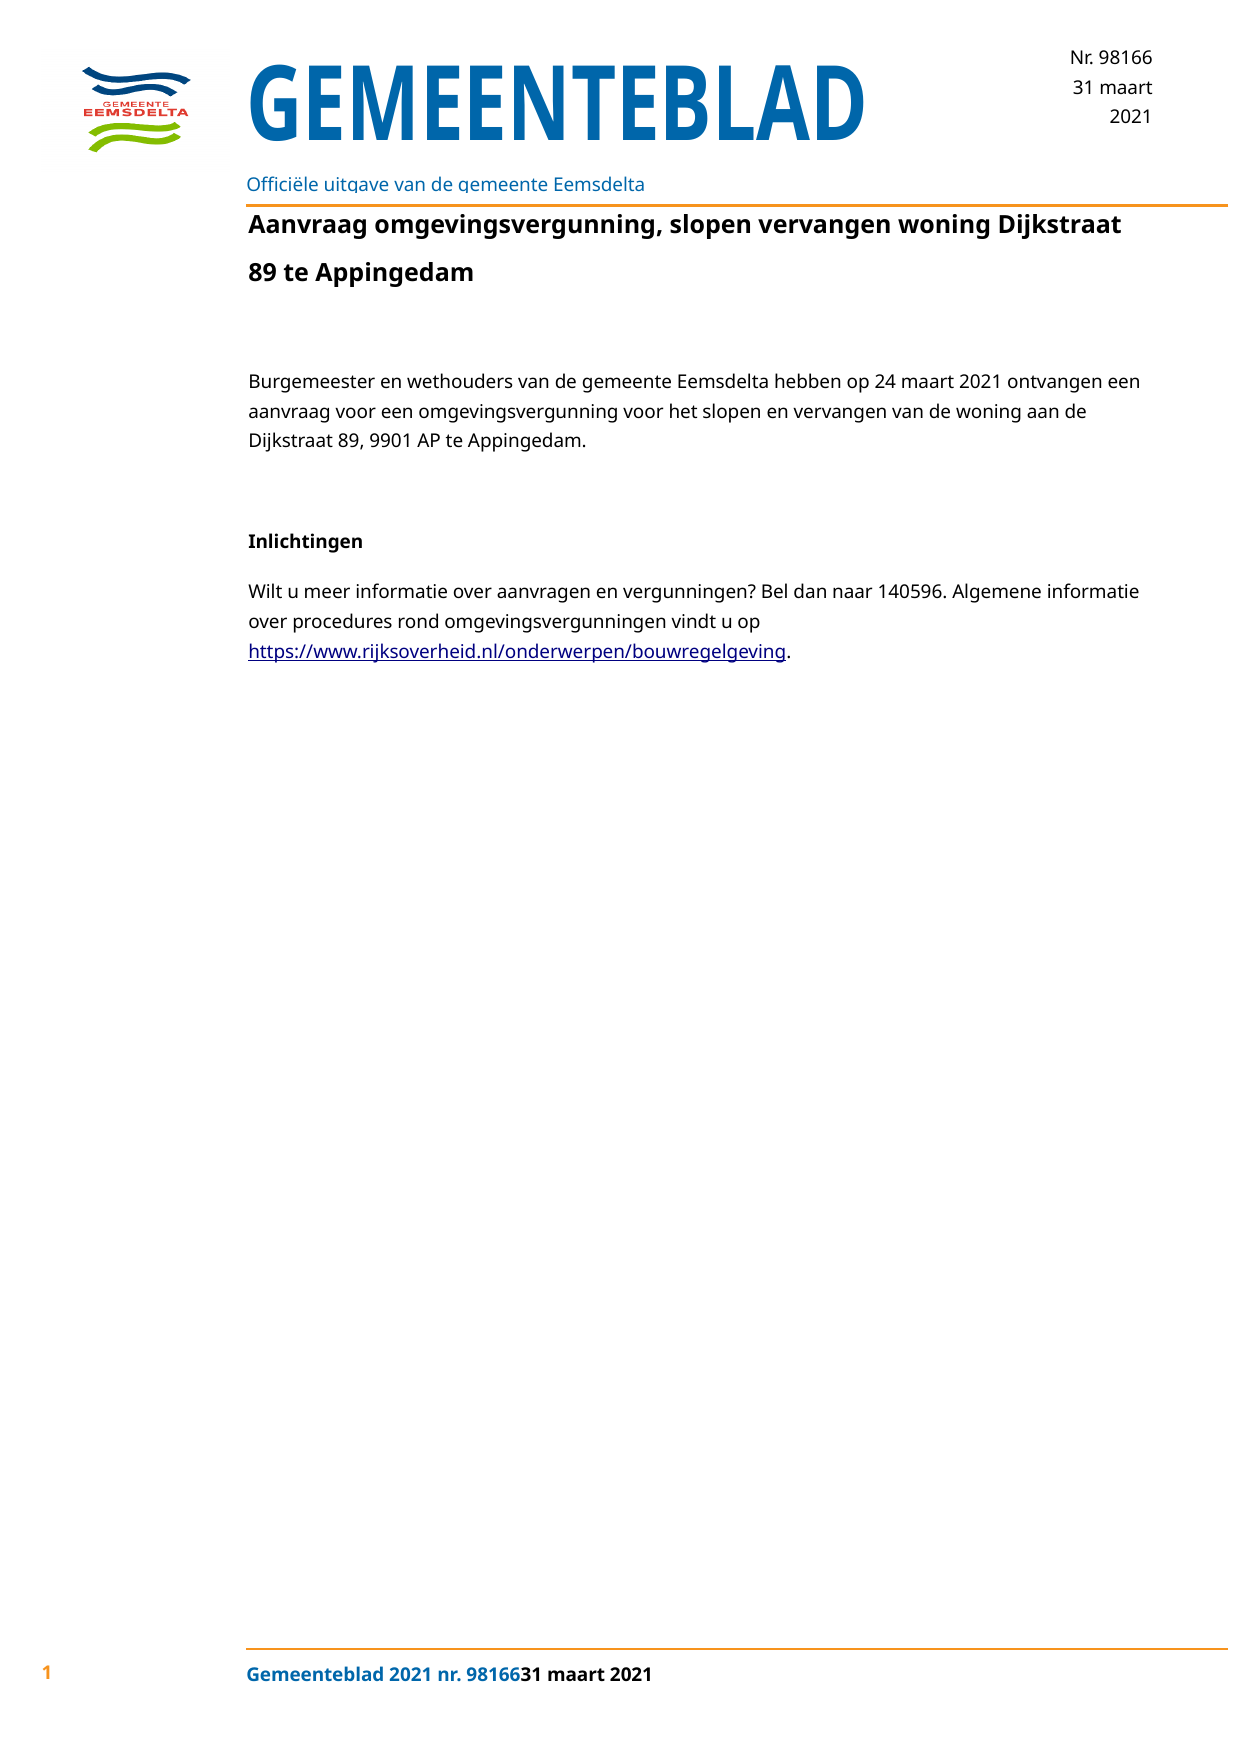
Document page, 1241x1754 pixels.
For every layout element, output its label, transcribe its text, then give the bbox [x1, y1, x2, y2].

text Wilt u meer informatie over aanvragen en vergunningen? Bel dan naar 140596. Algemene informatie over procedures rond omgevingsvergunningen vindt u op https://www.rijksoverheid.nl/onderwerpen/bouwregelgeving. [248, 579, 1152, 664]
picture [41, 47, 231, 172]
text Inlichtingen [248, 528, 1152, 554]
text Aanvraag omgevingsvergunning, slopen vervangen woning Dijkstraat 89 te Appingedam [248, 207, 1152, 288]
text Burgemeester en wethouders van de gemeente Eemsdelta hebben op 24 maart 2021 ontvangen een aanvraag voor een omgevingsvergunning voor het slopen en vervangen van de woning aan de Dijkstraat 89, 9901 AP te Appingedam. [248, 368, 1152, 453]
